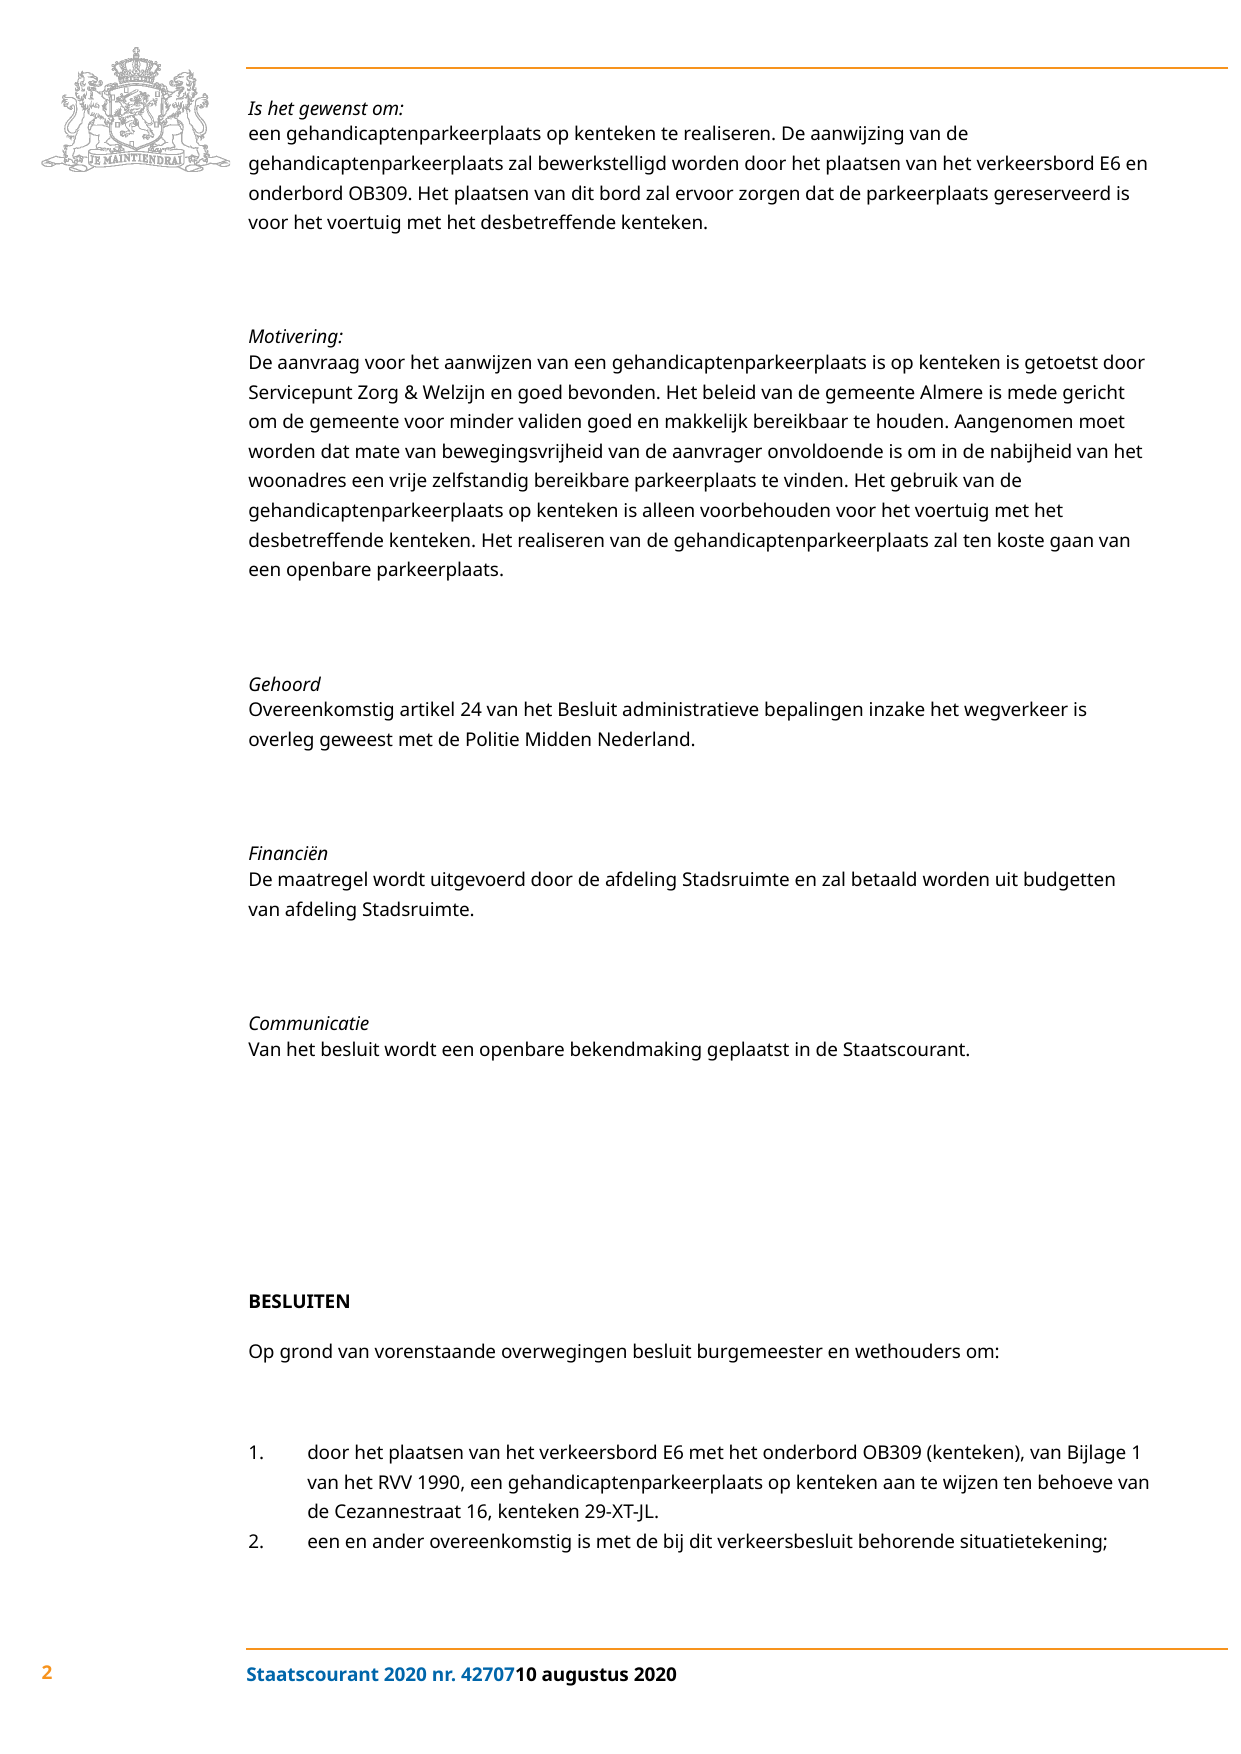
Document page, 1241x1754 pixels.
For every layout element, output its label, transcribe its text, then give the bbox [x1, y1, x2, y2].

text Gehoord [248, 671, 1152, 697]
text Communicatie [248, 1010, 1152, 1036]
text Motivering: [248, 324, 1152, 349]
text Op grond van vorenstaande overwegingen besluit burgemeester en wethouders om: [248, 1338, 1152, 1364]
text Is het gewenst om: [248, 95, 1152, 121]
text een gehandicaptenparkeerplaats op kenteken te realiseren. De aanwijzing van de gehandicaptenparkeerplaats zal bewerkstelligd worden door het plaatsen van het verkeersbord E6 en onderbord OB309. Het plaatsen van dit bord zal ervoor zorgen dat de parkeerplaats gereserveerd is voor het voertuig met het desbetreffende kenteken. [248, 121, 1152, 235]
text De maatregel wordt uitgevoerd door de afdeling Stadsruimte en zal betaald worden uit budgetten van afdeling Stadsruimte. [248, 866, 1152, 922]
text Financiën [248, 841, 1152, 866]
picture [41, 47, 231, 172]
list door het plaatsen van het verkeersbord E6 met het onderbord OB309 (kenteken), van Bijlage 1 van het RVV 1990, een gehandicaptenparkeerplaats op kenteken aan te wijzen ten behoeve van de Cezannestraat 16, kenteken 29-XT-JL. [248, 1439, 1152, 1524]
text Overeenkomstig artikel 24 van het Besluit administratieve bepalingen inzake het wegverkeer is overleg geweest met de Politie Midden Nederland. [248, 697, 1152, 752]
text De aanvraag voor het aanwijzen van een gehandicaptenparkeerplaats is op kenteken is getoetst door Servicepunt Zorg & Welzijn en goed bevonden. Het beleid van de gemeente Almere is mede gericht om de gemeente voor minder validen goed en makkelijk bereikbaar te houden. Aangenomen moet worden dat mate van bewegingsvrijheid van de aanvrager onvoldoende is om in de nabijheid van het woonadres een vrije zelfstandig bereikbare parkeerplaats te vinden. Het gebruik van de gehandicaptenparkeerplaats op kenteken is alleen voorbehouden voor het voertuig met het desbetreffende kenteken. Het realiseren van de gehandicaptenparkeerplaats zal ten koste gaan van een openbare parkeerplaats. [248, 349, 1152, 582]
text Van het besluit wordt een openbare bekendmaking geplaatst in de Staatscourant. [248, 1036, 1152, 1062]
text BESLUITEN [248, 1288, 1152, 1314]
list een en ander overeenkomstig is met de bij dit verkeersbesluit behorende situatietekening; [248, 1528, 1152, 1554]
